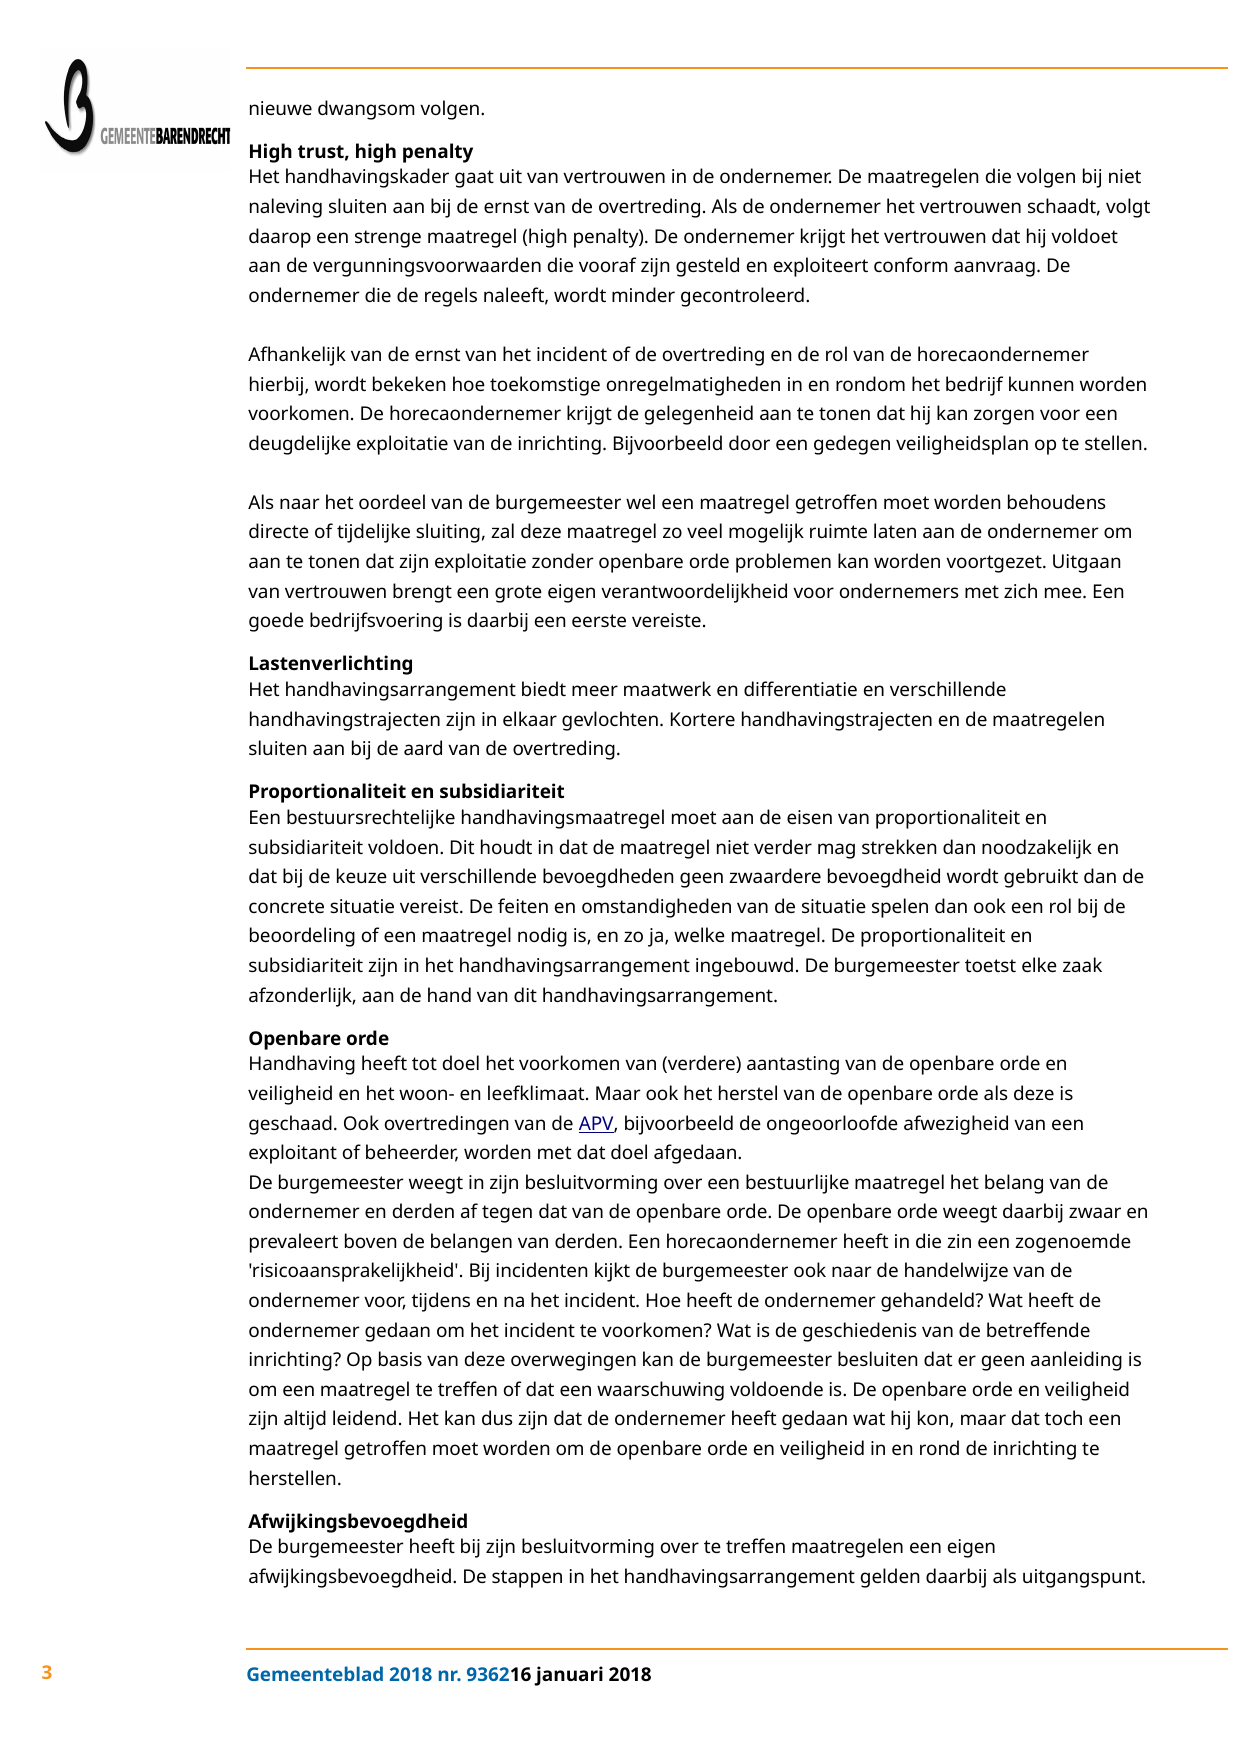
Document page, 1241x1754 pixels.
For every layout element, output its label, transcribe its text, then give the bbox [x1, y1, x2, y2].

text Het handhavingsarrangement biedt meer maatwerk en differentiatie en verschillende handhavingstrajecten zijn in elkaar gevlochten. Kortere handhavingstrajecten en de maatregelen sluiten aan bij de aard van de overtreding. [248, 676, 1152, 761]
text De burgemeester heeft bij zijn besluitvorming over te treffen maatregelen een eigen afwijkingsbevoegdheid. De stappen in het handhavingsarrangement gelden daarbij als uitgangspunt. [248, 1534, 1152, 1589]
text Proportionaliteit en subsidiariteit [248, 778, 1152, 804]
text Afhankelijk van de ernst van het incident of de overtreding en de rol van de horecaondernemer hierbij, wordt bekeken hoe toekomstige onregelmatigheden in en rondom het bedrijf kunnen worden voorkomen. De horecaondernemer krijgt de gelegenheid aan te tonen dat hij kan zorgen voor een deugdelijke exploitatie van de inrichting. Bijvoorbeeld door een gedegen veiligheidsplan op te stellen. [248, 341, 1152, 456]
text High trust, high penalty [248, 138, 1152, 164]
text De burgemeester weegt in zijn besluitvorming over een bestuurlijke maatregel het belang van de ondernemer en derden af tegen dat van de openbare orde. De openbare orde weegt daarbij zwaar en prevaleert boven de belangen van derden. Een horecaondernemer heeft in die zin een zogenoemde 'risicoaansprakelijkheid'. Bij incidenten kijkt de burgemeester ook naar de handelwijze van de ondernemer voor, tijdens en na het incident. Hoe heeft de ondernemer gehandeld? Wat heeft de ondernemer gedaan om het incident te voorkomen? Wat is de geschiedenis van de betreffende inrichting? Op basis van deze overwegingen kan de burgemeester besluiten dat er geen aanleiding is om een maatregel te treffen of dat een waarschuwing voldoende is. De openbare orde en veiligheid zijn altijd leidend. Het kan dus zijn dat de ondernemer heeft gedaan wat hij kon, maar dat toch een maatregel getroffen moet worden om de openbare orde en veiligheid in en rond de inrichting te herstellen. [248, 1169, 1152, 1491]
text Handhaving heeft tot doel het voorkomen van (verdere) aantasting van de openbare orde en veiligheid en het woon- en leefklimaat. Maar ook het herstel van de openbare orde als deze is geschaad. Ook overtredingen van de APV, bijvoorbeeld de ongeoorloofde afwezigheid van een exploitant of beheerder, worden met dat doel afgedaan. [248, 1051, 1152, 1165]
text Het handhavingskader gaat uit van vertrouwen in de ondernemer. De maatregelen die volgen bij niet naleving sluiten aan bij de ernst van de overtreding. Als de ondernemer het vertrouwen schaadt, volgt daarop een strenge maatregel (high penalty). De ondernemer krijgt het vertrouwen dat hij voldoet aan de vergunningsvoorwaarden die vooraf zijn gesteld en exploiteert conform aanvraag. De ondernemer die de regels naleeft, wordt minder gecontroleerd. [248, 164, 1152, 308]
picture [41, 47, 231, 172]
text Openbare orde [248, 1025, 1152, 1051]
text nieuwe dwangsom volgen. [248, 95, 1152, 121]
text Als naar het oordeel van de burgemeester wel een maatregel getroffen moet worden behoudens directe of tijdelijke sluiting, zal deze maatregel zo veel mogelijk ruimte laten aan de ondernemer om aan te tonen dat zijn exploitatie zonder openbare orde problemen kan worden voortgezet. Uitgaan van vertrouwen brengt een grote eigen verantwoordelijkheid voor ondernemers met zich mee. Een goede bedrijfsvoering is daarbij een eerste vereiste. [248, 489, 1152, 633]
text Een bestuursrechtelijke handhavingsmaatregel moet aan de eisen van proportionaliteit en subsidiariteit voldoen. Dit houdt in dat de maatregel niet verder mag strekken dan noodzakelijk en dat bij de keuze uit verschillende bevoegdheden geen zwaardere bevoegdheid wordt gebruikt dan de concrete situatie vereist. De feiten en omstandigheden van de situatie spelen dan ook een rol bij de beoordeling of een maatregel nodig is, en zo ja, welke maatregel. De proportionaliteit en subsidiariteit zijn in het handhavingsarrangement ingebouwd. De burgemeester toetst elke zaak afzonderlijk, aan de hand van dit handhavingsarrangement. [248, 804, 1152, 1007]
text Lastenverlichting [248, 651, 1152, 676]
text Afwijkingsbevoegdheid [248, 1508, 1152, 1534]
